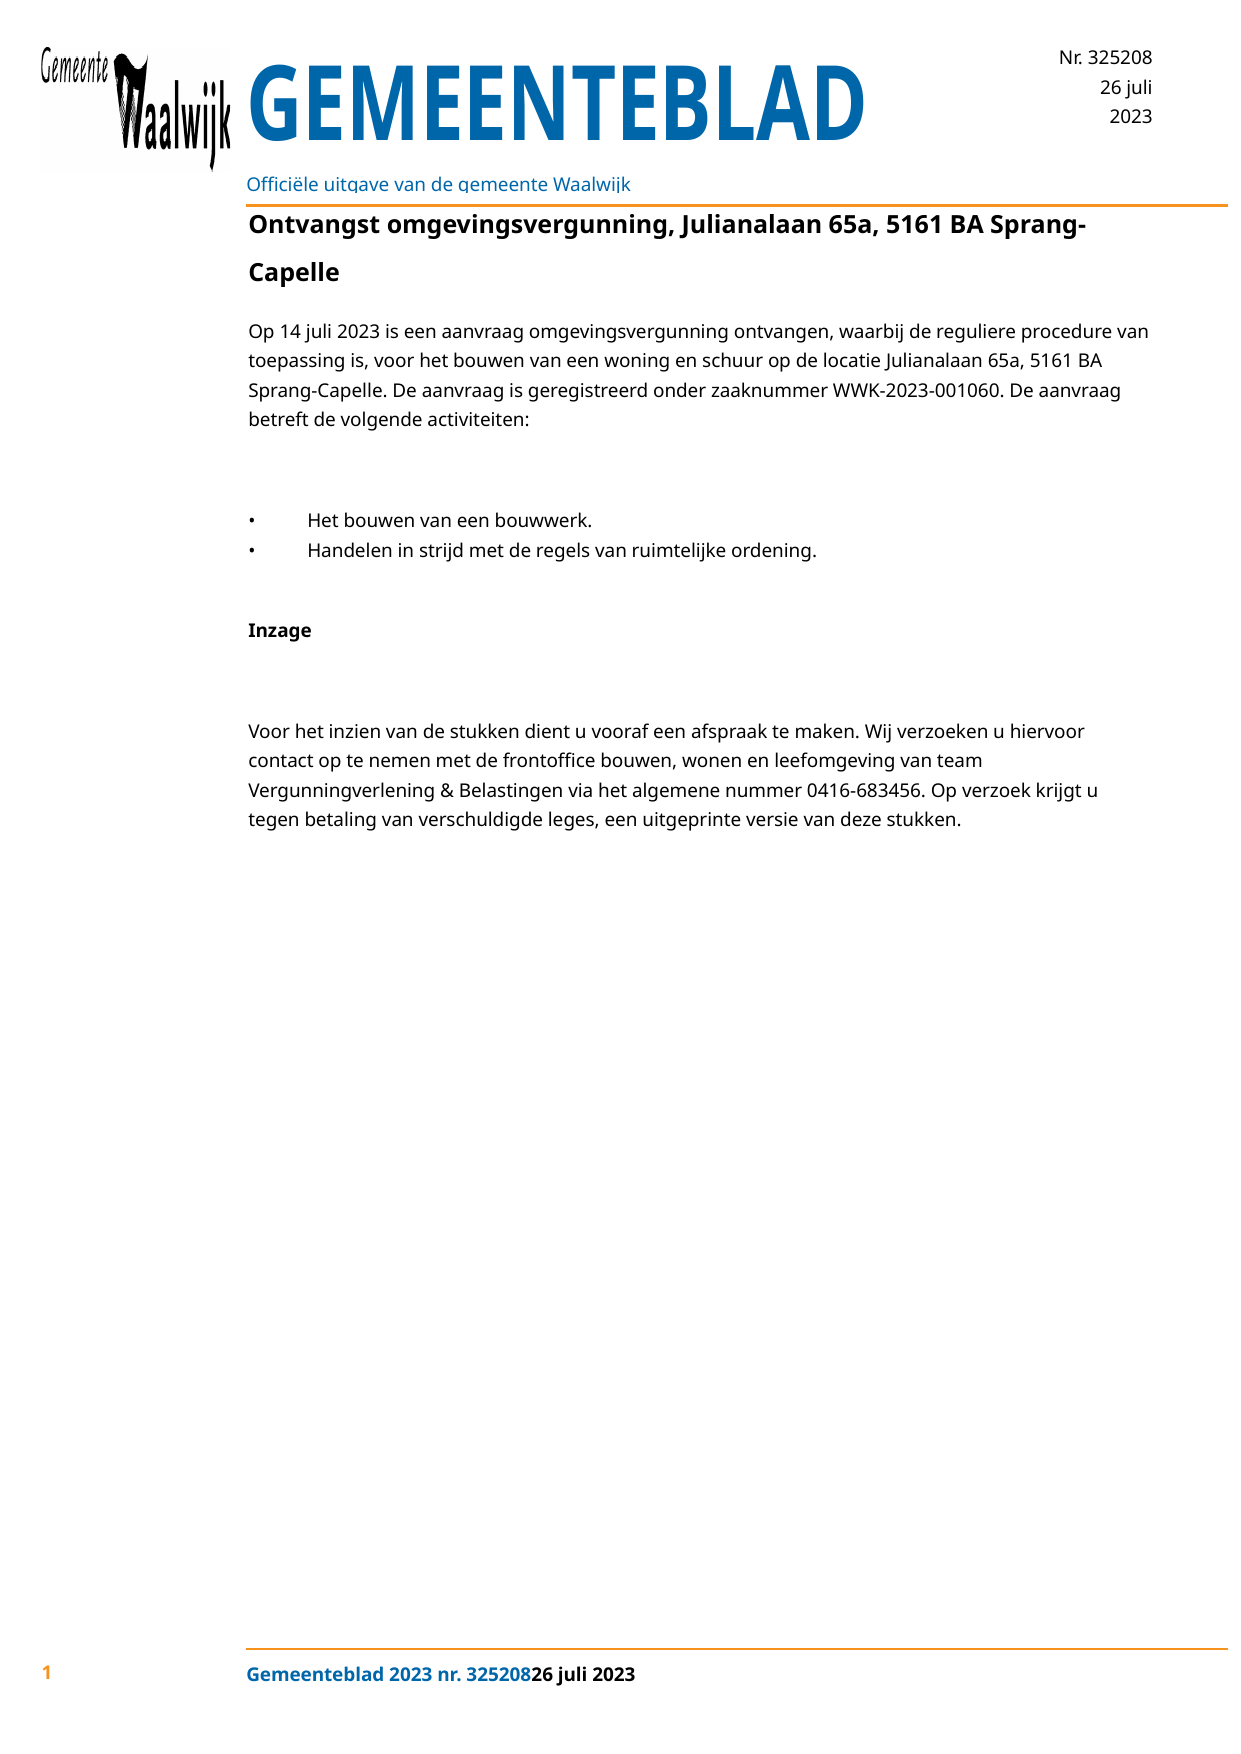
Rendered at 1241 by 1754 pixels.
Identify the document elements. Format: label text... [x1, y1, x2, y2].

list Handelen in strijd met de regels van ruimtelijke ordening. [248, 537, 1152, 563]
list Het bouwen van een bouwwerk. [248, 507, 1152, 533]
picture [41, 47, 231, 172]
text Op 14 juli 2023 is een aanvraag omgevingsvergunning ontvangen, waarbij de reguliere procedure van toepassing is, voor het bouwen van een woning en schuur op de locatie Julianalaan 65a, 5161 BA Sprang-Capelle. De aanvraag is geregistreerd onder zaaknummer WWK-2023-001060. De aanvraag betreft de volgende activiteiten: [248, 318, 1152, 432]
text Voor het inzien van de stukken dient u vooraf een afspraak te maken. Wij verzoeken u hiervoor contact op te nemen met de frontoffice bouwen, wonen en leefomgeving van team Vergunningverlening & Belastingen via het algemene nummer 0416-683456. Op verzoek krijgt u tegen betaling van verschuldigde leges, een uitgeprinte versie van deze stukken. [248, 718, 1152, 832]
text Ontvangst omgevingsvergunning, Julianalaan 65a, 5161 BA Sprang-Capelle [248, 207, 1152, 288]
text Inzage [248, 617, 1152, 643]
